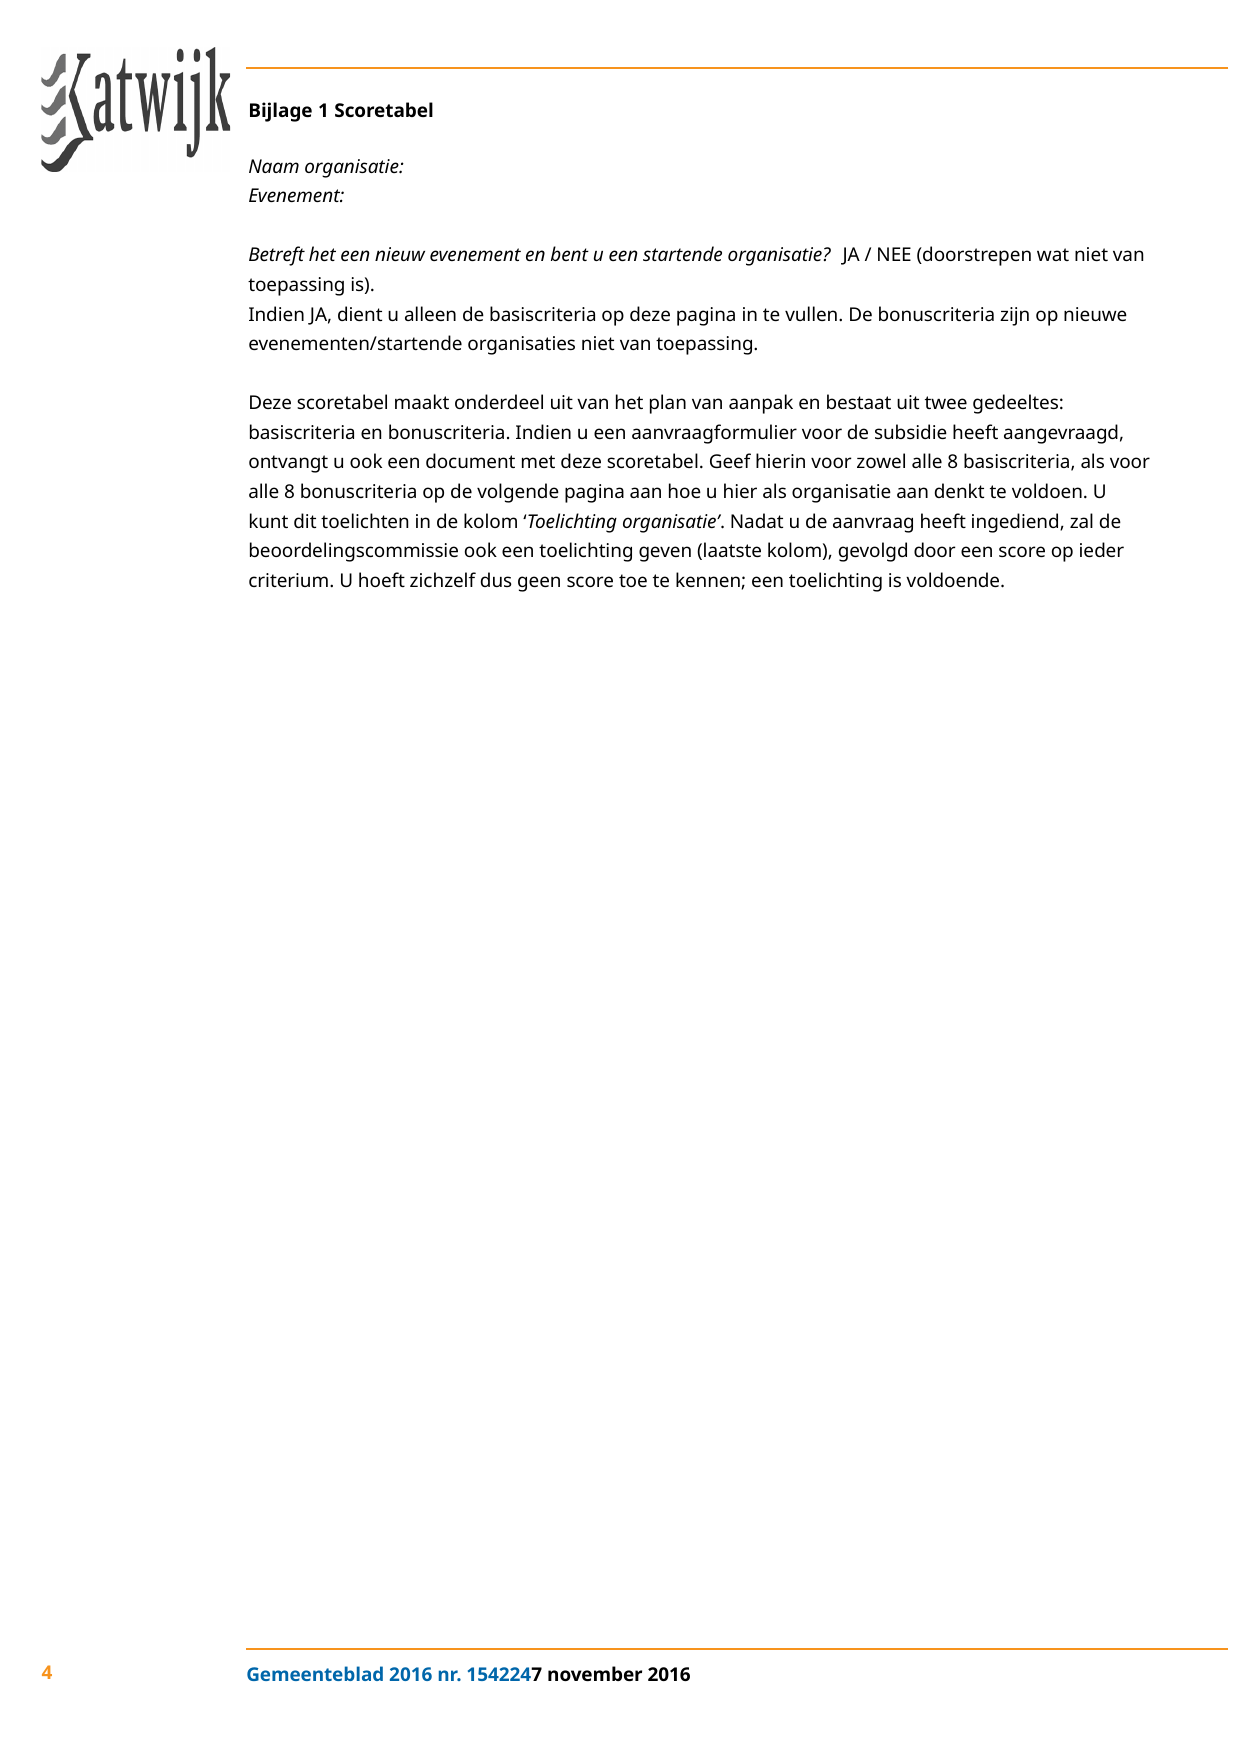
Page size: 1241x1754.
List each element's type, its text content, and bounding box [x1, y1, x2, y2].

text Naam organisatie: [248, 153, 1152, 179]
text Bijlage 1 Scoretabel [248, 95, 1152, 123]
text Deze scoretabel maakt onderdeel uit van het plan van aanpak en bestaat uit twee gedeeltes: basiscriteria en bonuscriteria. Indien u een aanvraagformulier voor de subsidie heeft aangevraagd, ontvangt u ook een document met deze scoretabel. Geef hierin voor zowel alle 8 basiscriteria, als voor alle 8 bonuscriteria op de volgende pagina aan hoe u hier als organisatie aan denkt te voldoen. U kunt dit toelichten in de kolom ‘Toelichting organisatie’. Nadat u de aanvraag heeft ingediend, zal de beoordelingscommissie ook een toelichting geven (laatste kolom), gevolgd door een score op ieder criterium. U hoeft zichzelf dus geen score toe te kennen; een toelichting is voldoende. [248, 389, 1152, 593]
picture [41, 47, 231, 172]
text Evenement: [248, 182, 1152, 208]
text Indien JA, dient u alleen de basiscriteria op deze pagina in te vullen. De bonuscriteria zijn op nieuwe evenementen/startende organisaties niet van toepassing. [248, 301, 1152, 356]
text Betreft het een nieuw evenement en bent u een startende organisatie? JA / NEE (doorstrepen wat niet van toepassing is). [248, 242, 1152, 297]
